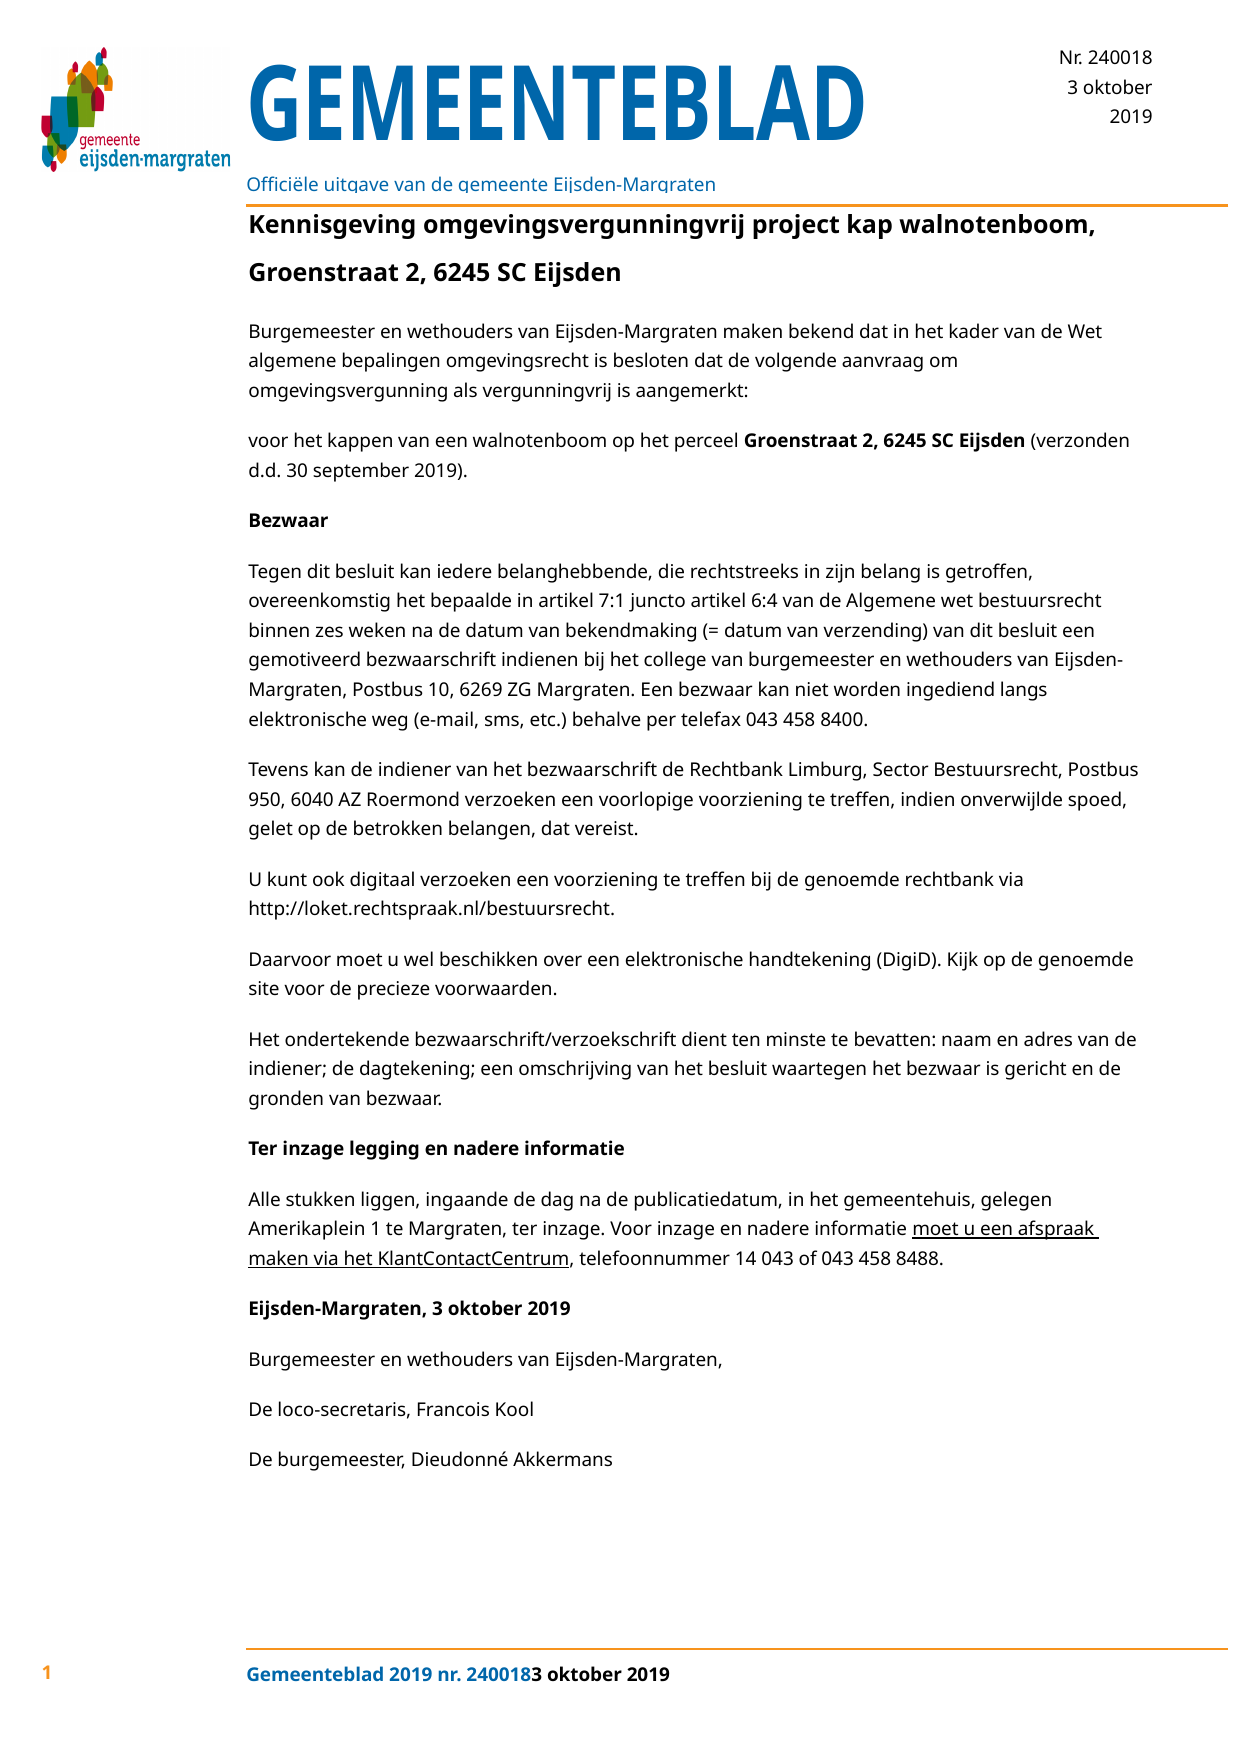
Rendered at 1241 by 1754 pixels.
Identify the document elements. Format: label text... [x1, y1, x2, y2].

text U kunt ook digitaal verzoeken een voorziening te treffen bij de genoemde rechtbank via http://loket.rechtspraak.nl/bestuursrecht. [248, 866, 1152, 921]
text Eijsden-Margraten, 3 oktober 2019 [248, 1295, 1152, 1321]
text Burgemeester en wethouders van Eijsden-Margraten maken bekend dat in het kader van de Wet algemene bepalingen omgevingsrecht is besloten dat de volgende aanvraag om omgevingsvergunning als vergunningvrij is aangemerkt: [248, 318, 1152, 403]
text Tevens kan de indiener van het bezwaarschrift de Rechtbank Limburg, Sector Bestuursrecht, Postbus 950, 6040 AZ Roermond verzoeken een voorlopige voorziening te treffen, indien onverwijlde spoed, gelet op de betrokken belangen, dat vereist. [248, 756, 1152, 841]
text Daarvoor moet u wel beschikken over een elektronische handtekening (DigiD). Kijk op de genoemde site voor de precieze voorwaarden. [248, 946, 1152, 1001]
text De burgemeester, Dieudonné Akkermans [248, 1447, 1152, 1472]
text Tegen dit besluit kan iedere belanghebbende, die rechtstreeks in zijn belang is getroffen, overeenkomstig het bepaalde in artikel 7:1 juncto artikel 6:4 van de Algemene wet bestuursrecht binnen zes weken na de datum van bekendmaking (= datum van verzending) van dit besluit een gemotiveerd bezwaarschrift indienen bij het college van burgemeester en wethouders van Eijsden-Margraten, Postbus 10, 6269 ZG Margraten. Een bezwaar kan niet worden ingediend langs elektronische weg (e-mail, sms, etc.) behalve per telefax 043 458 8400. [248, 558, 1152, 732]
text Bezwaar [248, 507, 1152, 533]
text Kennisgeving omgevingsvergunningvrij project kap walnotenboom, Groenstraat 2, 6245 SC Eijsden [248, 207, 1152, 288]
text Burgemeester en wethouders van Eijsden-Margraten, [248, 1346, 1152, 1372]
text Het ondertekende bezwaarschrift/verzoekschrift dient ten minste te bevatten: naam en adres van de indiener; de dagtekening; een omschrijving van het besluit waartegen het bezwaar is gericht en de gronden van bezwaar. [248, 1026, 1152, 1111]
text De loco-secretaris, Francois Kool [248, 1396, 1152, 1422]
text Ter inzage legging en nadere informatie [248, 1135, 1152, 1161]
text voor het kappen van een walnotenboom op het perceel Groenstraat 2, 6245 SC Eijsden (verzonden d.d. 30 september 2019). [248, 427, 1152, 483]
picture [41, 47, 231, 172]
text Alle stukken liggen, ingaande de dag na de publicatiedatum, in het gemeentehuis, gelegen Amerikaplein 1 te Margraten, ter inzage. Voor inzage en nadere informatie moet u een afspraak maken via het KlantContactCentrum, telefoonnummer 14 043 of 043 458 8488. [248, 1186, 1152, 1271]
